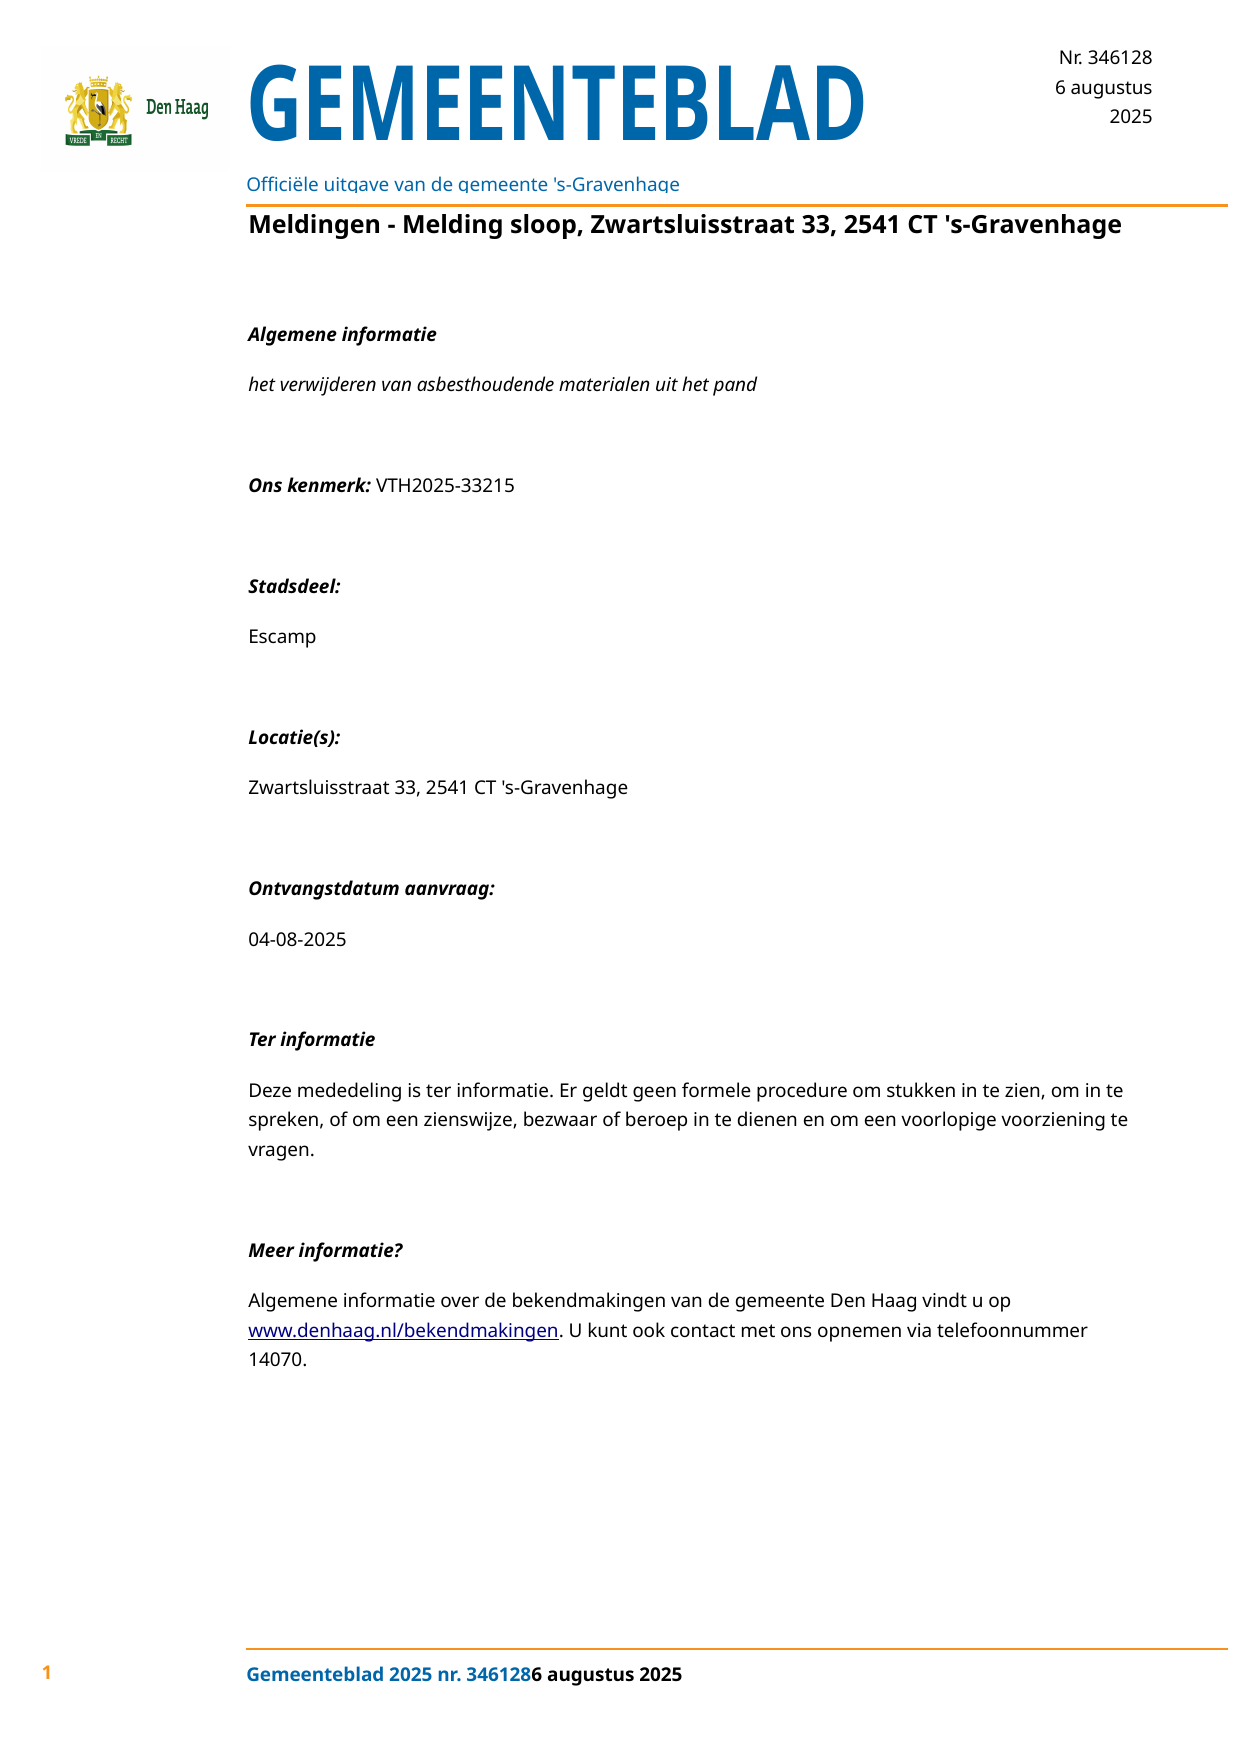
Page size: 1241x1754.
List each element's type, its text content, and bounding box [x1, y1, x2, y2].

text Deze mededeling is ter informatie. Er geldt geen formele procedure om stukken in te zien, om in te spreken, of om een zienswijze, bezwaar of beroep in te dienen en om een voorlopige voorziening te vragen. [248, 1077, 1152, 1162]
picture [41, 47, 231, 172]
text Locatie(s): [248, 724, 1152, 750]
text het verwijderen van asbesthoudende materialen uit het pand [248, 371, 1152, 397]
text Stadsdeel: [248, 573, 1152, 598]
text Ontvangstdatum aanvraag: [248, 875, 1152, 901]
text Algemene informatie over de bekendmakingen van de gemeente Den Haag vindt u op www.denhaag.nl/bekendmakingen. U kunt ook contact met ons opnemen via telefoonnummer 14070. [248, 1287, 1152, 1372]
text Ons kenmerk: VTH2025-33215 [248, 472, 1152, 498]
text Meldingen - Melding sloop, Zwartsluisstraat 33, 2541 CT 's-Gravenhage [248, 207, 1152, 241]
text Escamp [248, 623, 1152, 649]
text Zwartsluisstraat 33, 2541 CT 's-Gravenhage [248, 774, 1152, 800]
text 04-08-2025 [248, 926, 1152, 951]
text Algemene informatie [248, 321, 1152, 346]
text Ter informatie [248, 1027, 1152, 1052]
text Meer informatie? [248, 1237, 1152, 1263]
